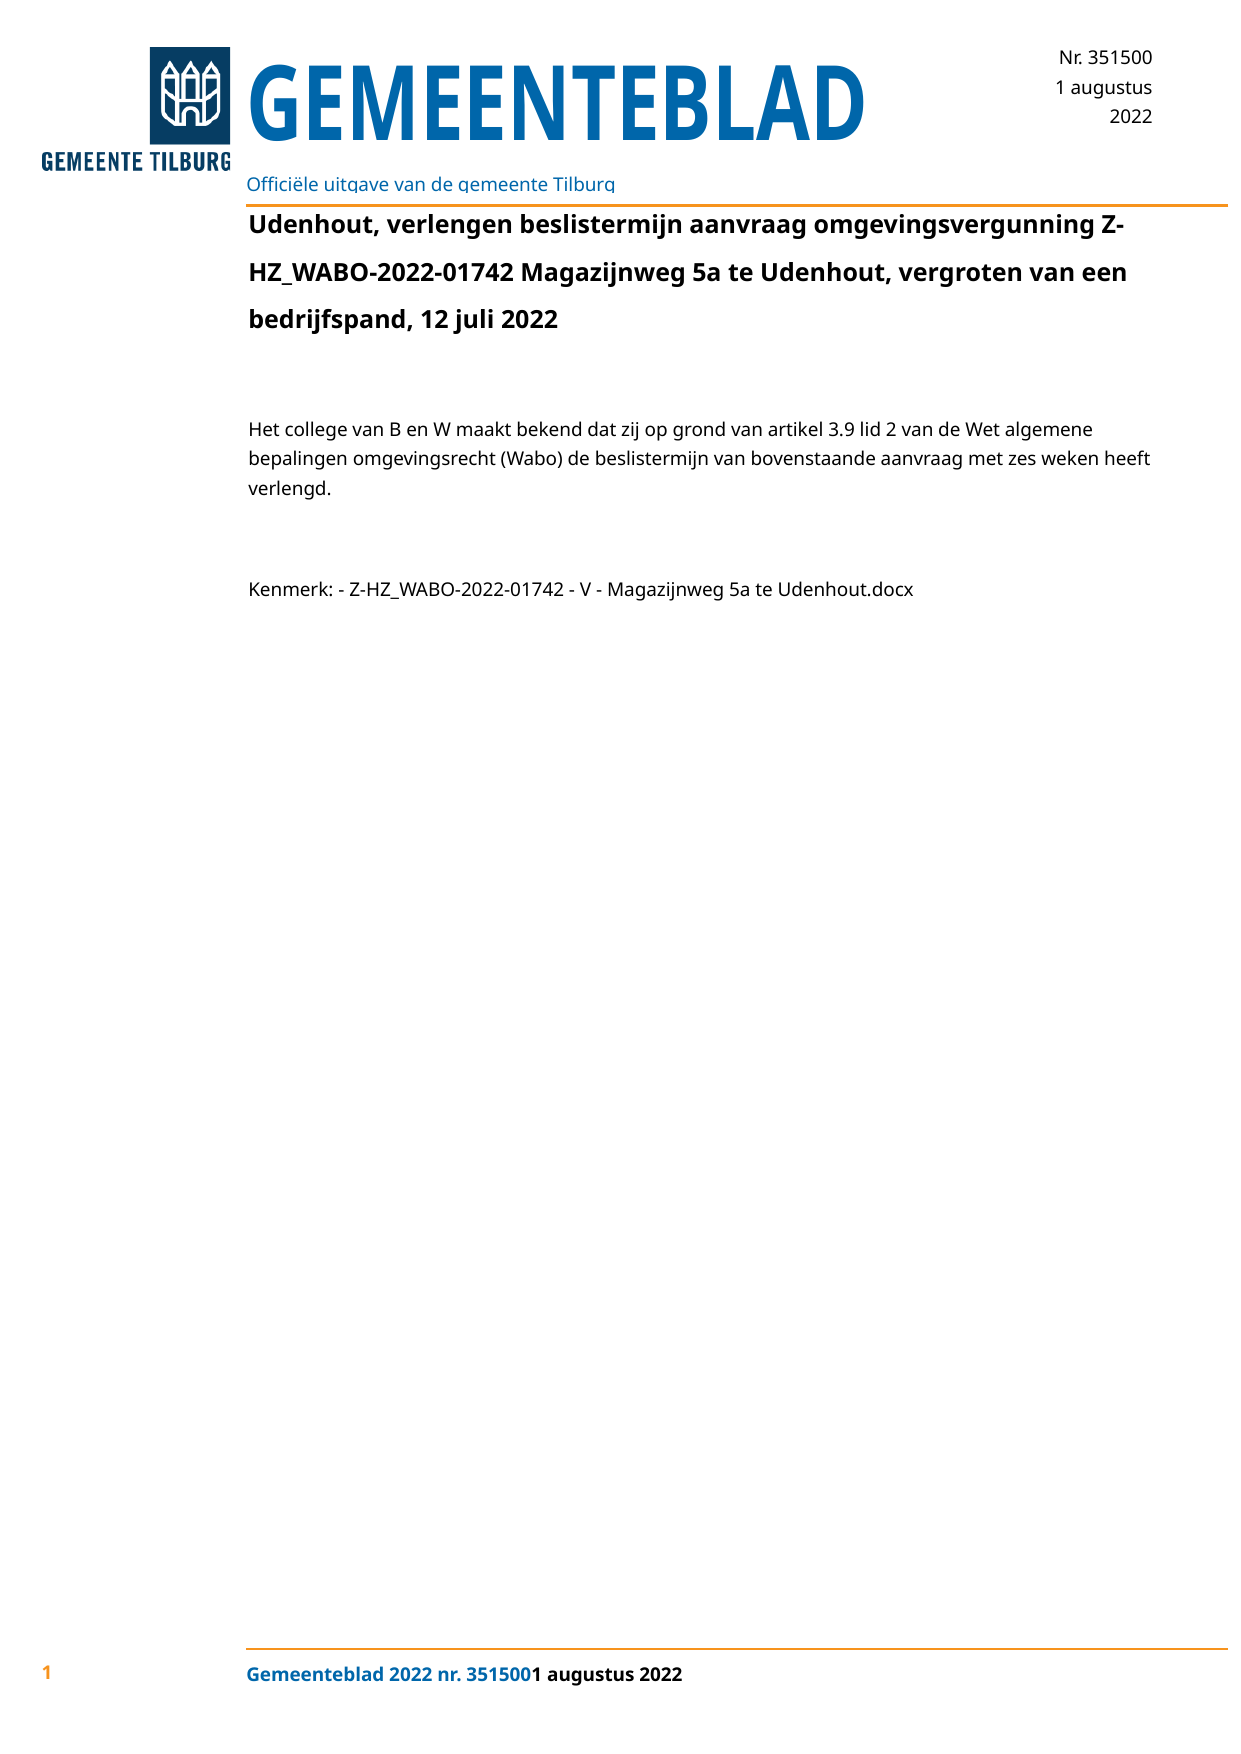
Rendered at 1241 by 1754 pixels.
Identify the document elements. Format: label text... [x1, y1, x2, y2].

picture [41, 47, 231, 172]
text Het college van B en W maakt bekend dat zij op grond van artikel 3.9 lid 2 van de Wet algemene bepalingen omgevingsrecht (Wabo) de beslistermijn van bovenstaande aanvraag met zes weken heeft verlengd. [248, 416, 1152, 501]
text Udenhout, verlengen beslistermijn aanvraag omgevingsvergunning Z-HZ_WABO-2022-01742 Magazijnweg 5a te Udenhout, vergroten van een bedrijfspand, 12 juli 2022 [248, 207, 1152, 336]
text Kenmerk: - Z-HZ_WABO-2022-01742 - V - Magazijnweg 5a te Udenhout.docx [248, 576, 1152, 602]
